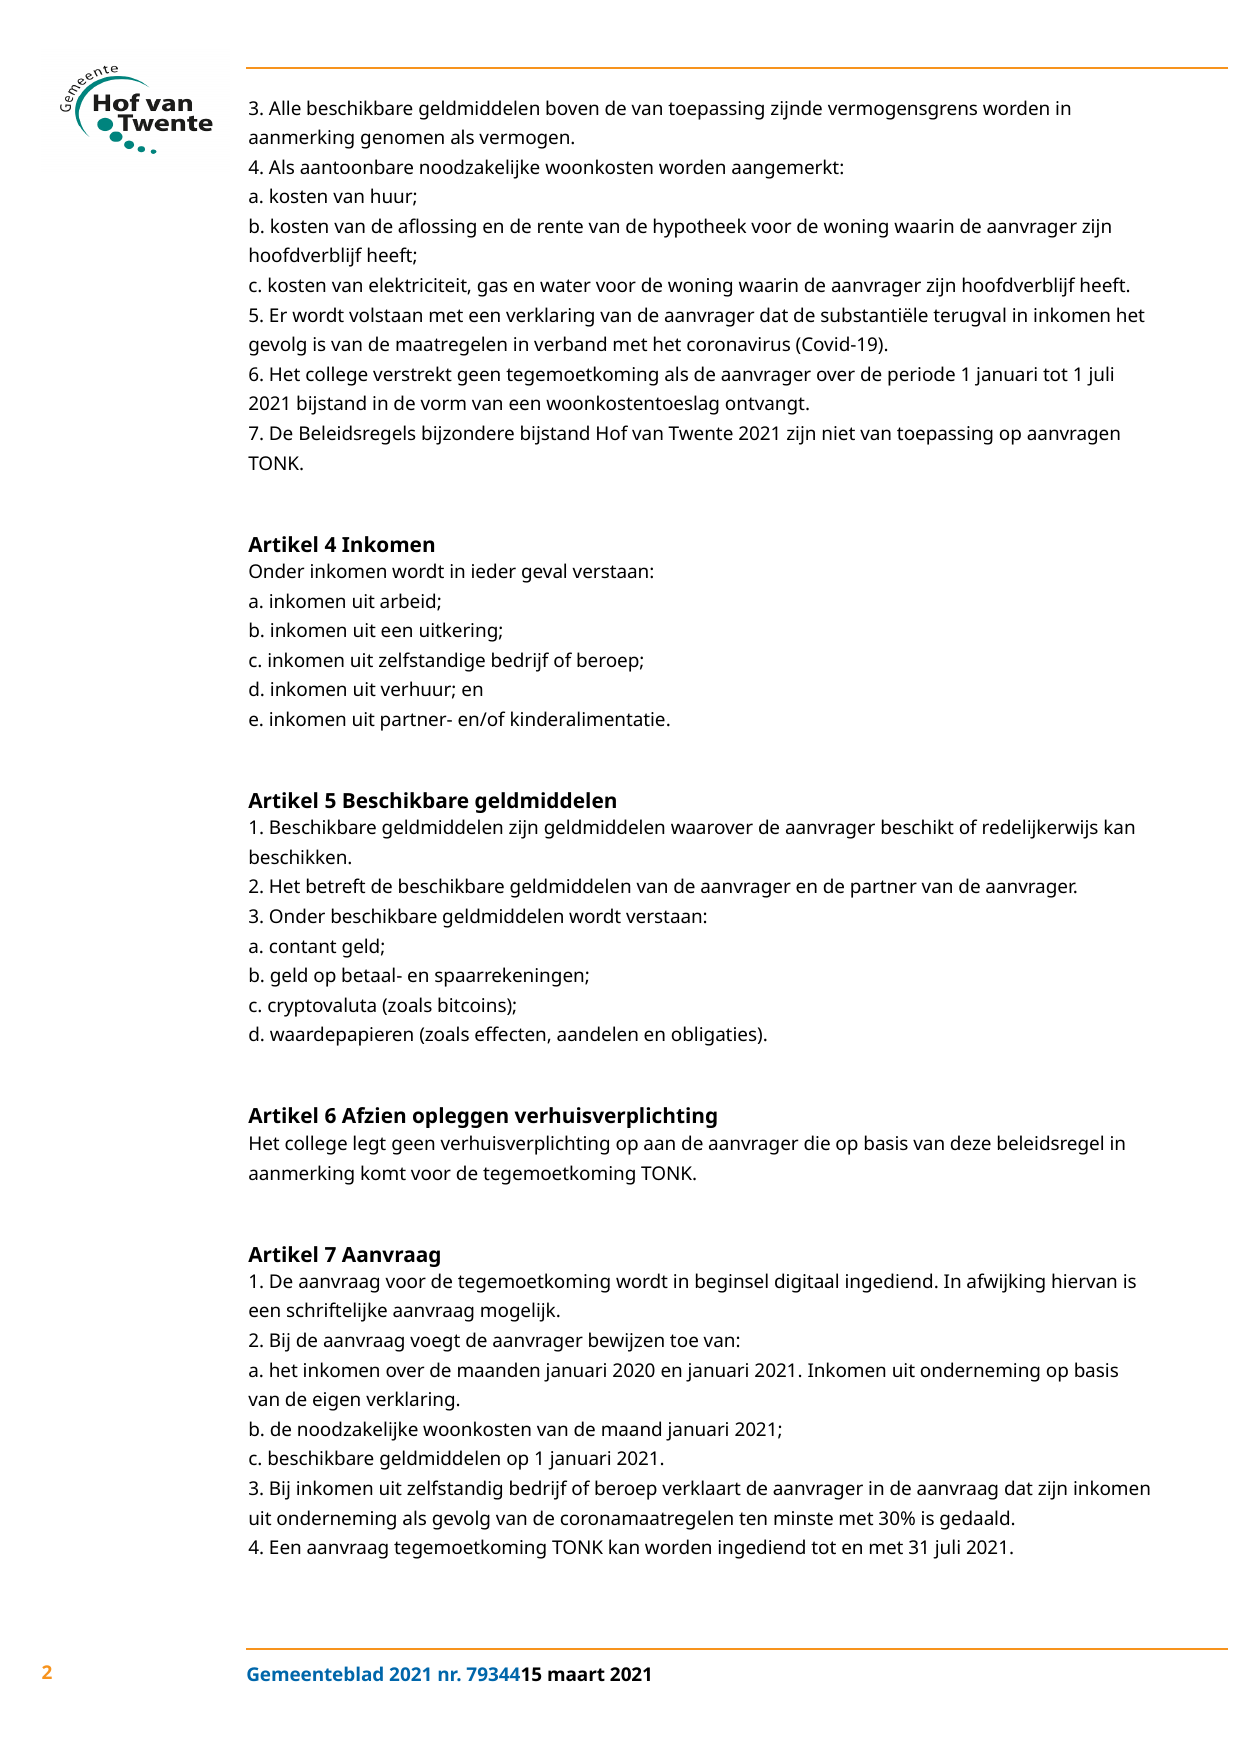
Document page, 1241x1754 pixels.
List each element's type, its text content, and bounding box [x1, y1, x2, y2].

text 3. Bij inkomen uit zelfstandig bedrijf of beroep verklaart de aanvrager in de aanvraag dat zijn inkomen uit onderneming als gevolg van de coronamaatregelen ten minste met 30% is gedaald. [248, 1475, 1152, 1531]
text 3. Alle beschikbare geldmiddelen boven de van toepassing zijnde vermogensgrens worden in aanmerking genomen als vermogen. [248, 95, 1152, 150]
text c. inkomen uit zelfstandige bedrijf of beroep; [248, 647, 1152, 673]
text d. waardepapieren (zoals effecten, aandelen en obligaties). [248, 1022, 1152, 1047]
text Artikel 7 Aanvraag [248, 1240, 1152, 1268]
text Artikel 4 Inkomen [248, 530, 1152, 558]
text c. kosten van elektriciteit, gas en water voor de woning waarin de aanvrager zijn hoofdverblijf heeft. [248, 272, 1152, 298]
text Onder inkomen wordt in ieder geval verstaan: [248, 558, 1152, 584]
text 1. Beschikbare geldmiddelen zijn geldmiddelen waarover de aanvrager beschikt of redelijkerwijs kan beschikken. [248, 814, 1152, 870]
text c. beschikbare geldmiddelen op 1 januari 2021. [248, 1446, 1152, 1471]
text d. inkomen uit verhuur; en [248, 677, 1152, 702]
text 5. Er wordt volstaan met een verklaring van de aanvrager dat de substantiële terugval in inkomen het gevolg is van de maatregelen in verband met het coronavirus (Covid-19). [248, 302, 1152, 357]
text 4. Als aantoonbare noodzakelijke woonkosten worden aangemerkt: [248, 154, 1152, 180]
text b. kosten van de aflossing en de rente van de hypotheek voor de woning waarin de aanvrager zijn hoofdverblijf heeft; [248, 213, 1152, 268]
text Artikel 5 Beschikbare geldmiddelen [248, 786, 1152, 814]
text b. inkomen uit een uitkering; [248, 617, 1152, 643]
text a. contant geld; [248, 933, 1152, 959]
text a. het inkomen over de maanden januari 2020 en januari 2021. Inkomen uit onderneming op basis van de eigen verklaring. [248, 1357, 1152, 1412]
text a. inkomen uit arbeid; [248, 588, 1152, 613]
text 3. Onder beschikbare geldmiddelen wordt verstaan: [248, 903, 1152, 929]
text b. geld op betaal- en spaarrekeningen; [248, 962, 1152, 988]
text 1. De aanvraag voor de tegemoetkoming wordt in beginsel digitaal ingediend. In afwijking hiervan is een schriftelijke aanvraag mogelijk. [248, 1268, 1152, 1323]
text c. cryptovaluta (zoals bitcoins); [248, 992, 1152, 1018]
text b. de noodzakelijke woonkosten van de maand januari 2021; [248, 1416, 1152, 1442]
picture [41, 47, 231, 172]
text a. kosten van huur; [248, 183, 1152, 209]
text e. inkomen uit partner- en/of kinderalimentatie. [248, 706, 1152, 732]
text 7. De Beleidsregels bijzondere bijstand Hof van Twente 2021 zijn niet van toepassing op aanvragen TONK. [248, 420, 1152, 476]
text Het college legt geen verhuisverplichting op aan de aanvrager die op basis van deze beleidsregel in aanmerking komt voor de tegemoetkoming TONK. [248, 1130, 1152, 1185]
text 4. Een aanvraag tegemoetkoming TONK kan worden ingediend tot en met 31 juli 2021. [248, 1534, 1152, 1560]
text 6. Het college verstrekt geen tegemoetkoming als de aanvrager over de periode 1 januari tot 1 juli 2021 bijstand in de vorm van een woonkostentoeslag ontvangt. [248, 361, 1152, 416]
text Artikel 6 Afzien opleggen verhuisverplichting [248, 1102, 1152, 1130]
text 2. Het betreft de beschikbare geldmiddelen van de aanvrager en de partner van de aanvrager. [248, 874, 1152, 899]
text 2. Bij de aanvraag voegt de aanvrager bewijzen toe van: [248, 1327, 1152, 1353]
